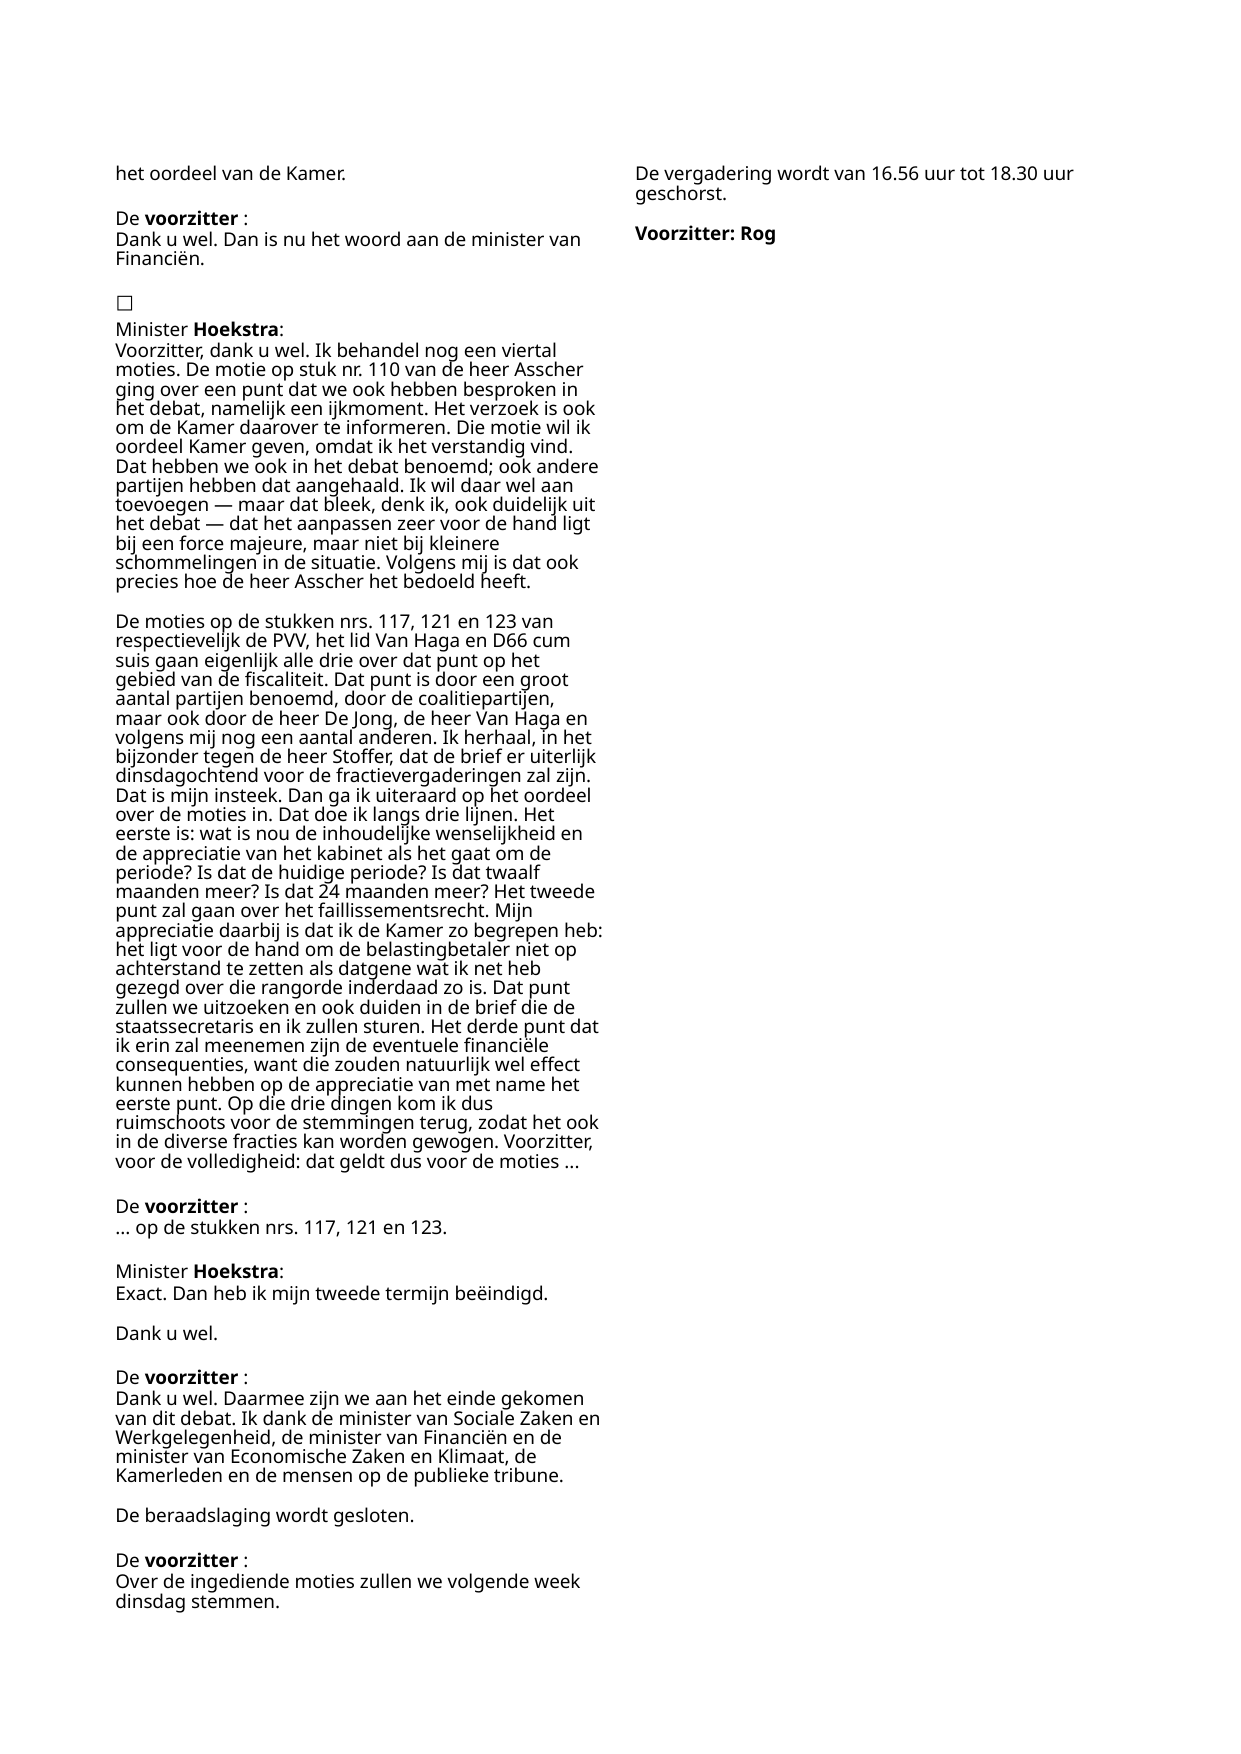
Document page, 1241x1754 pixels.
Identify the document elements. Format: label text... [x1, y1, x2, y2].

text Minister Hoekstra: [115, 316, 605, 342]
text De voorzitter : [115, 1364, 605, 1390]
text het oordeel van de Kamer. [115, 165, 605, 184]
text De voorzitter : [115, 1193, 605, 1219]
text De vergadering wordt van 16.56 uur tot 18.30 uur geschorst. [635, 165, 1125, 204]
text De moties op de stukken nrs. 117, 121 en 123 van respectievelijk de PVV, het lid Van Haga en D66 cum suis gaan eigenlijk alle drie over dat punt op het gebied van de fiscaliteit. Dat punt is door een groot aantal partijen benoemd, door de coalitiepartijen, maar ook door de heer De Jong, de heer Van Haga en volgens mij nog een aantal anderen. Ik herhaal, in het bijzonder tegen de heer Stoffer, dat de brief er uiterlijk dinsdagochtend voor de fractievergaderingen zal zijn. Dat is mijn insteek. Dan ga ik uiteraard op het oordeel over de moties in. Dat doe ik langs drie lijnen. Het eerste is: wat is nou de inhoudelijke wenselijkheid en de appreciatie van het kabinet als het gaat om de periode? Is dat de huidige periode? Is dat twaalf maanden meer? Is dat 24 maanden meer? Het tweede punt zal gaan over het faillissementsrecht. Mijn appreciatie daarbij is dat ik de Kamer zo begrepen heb: het ligt voor de hand om de belastingbetaler niet op achterstand te zetten als datgene wat ik net heb gezegd over die rangorde inderdaad zo is. Dat punt zullen we uitzoeken en ook duiden in de brief die de staatssecretaris en ik zullen sturen. Het derde punt dat ik erin zal meenemen zijn de eventuele financiële consequenties, want die zouden natuurlijk wel effect kunnen hebben op de appreciatie van met name het eerste punt. Op die drie dingen kom ik dus ruimschoots voor de stemmingen terug, zodat het ook in de diverse fracties kan worden gewogen. Voorzitter, voor de volledigheid: dat geldt dus voor de moties ... [115, 613, 605, 1172]
text Dank u wel. Daarmee zijn we aan het einde gekomen van dit debat. Ik dank de minister van Sociale Zaken en Werkgelegenheid, de minister van Financiën en de minister van Economische Zaken en Klimaat, de Kamerleden en de mensen op de publieke tribune. [115, 1390, 605, 1487]
text Minister Hoekstra: [115, 1259, 605, 1284]
text De voorzitter : [115, 1548, 605, 1573]
text Exact. Dan heb ik mijn tweede termijn beëindigd. [115, 1284, 605, 1304]
text ... op de stukken nrs. 117, 121 en 123. [115, 1219, 605, 1238]
text De voorzitter : [115, 205, 605, 231]
text Over de ingediende moties zullen we volgende week dinsdag stemmen. [115, 1573, 605, 1612]
text Dank u wel. Dan is nu het woord aan de minister van Financiën. [115, 231, 605, 270]
text Voorzitter, dank u wel. Ik behandel nog een viertal moties. De motie op stuk nr. 110 van de heer Asscher ging over een punt dat we ook hebben besproken in het debat, namelijk een ijkmoment. Het verzoek is ook om de Kamer daarover te informeren. Die motie wil ik oordeel Kamer geven, omdat ik het verstandig vind. Dat hebben we ook in het debat benoemd; ook andere partijen hebben dat aangehaald. Ik wil daar wel aan toevoegen — maar dat bleek, denk ik, ook duidelijk uit het debat — dat het aanpassen zeer voor de hand ligt bij een force majeure, maar niet bij kleinere schommelingen in de situatie. Volgens mij is dat ook precies hoe de heer Asscher het bedoeld heeft. [115, 342, 605, 592]
text Dank u wel. [115, 1324, 605, 1344]
text De beraadslaging wordt gesloten. [115, 1507, 605, 1527]
text ⬜ [115, 291, 605, 316]
text Voorzitter: Rog [635, 225, 1125, 244]
